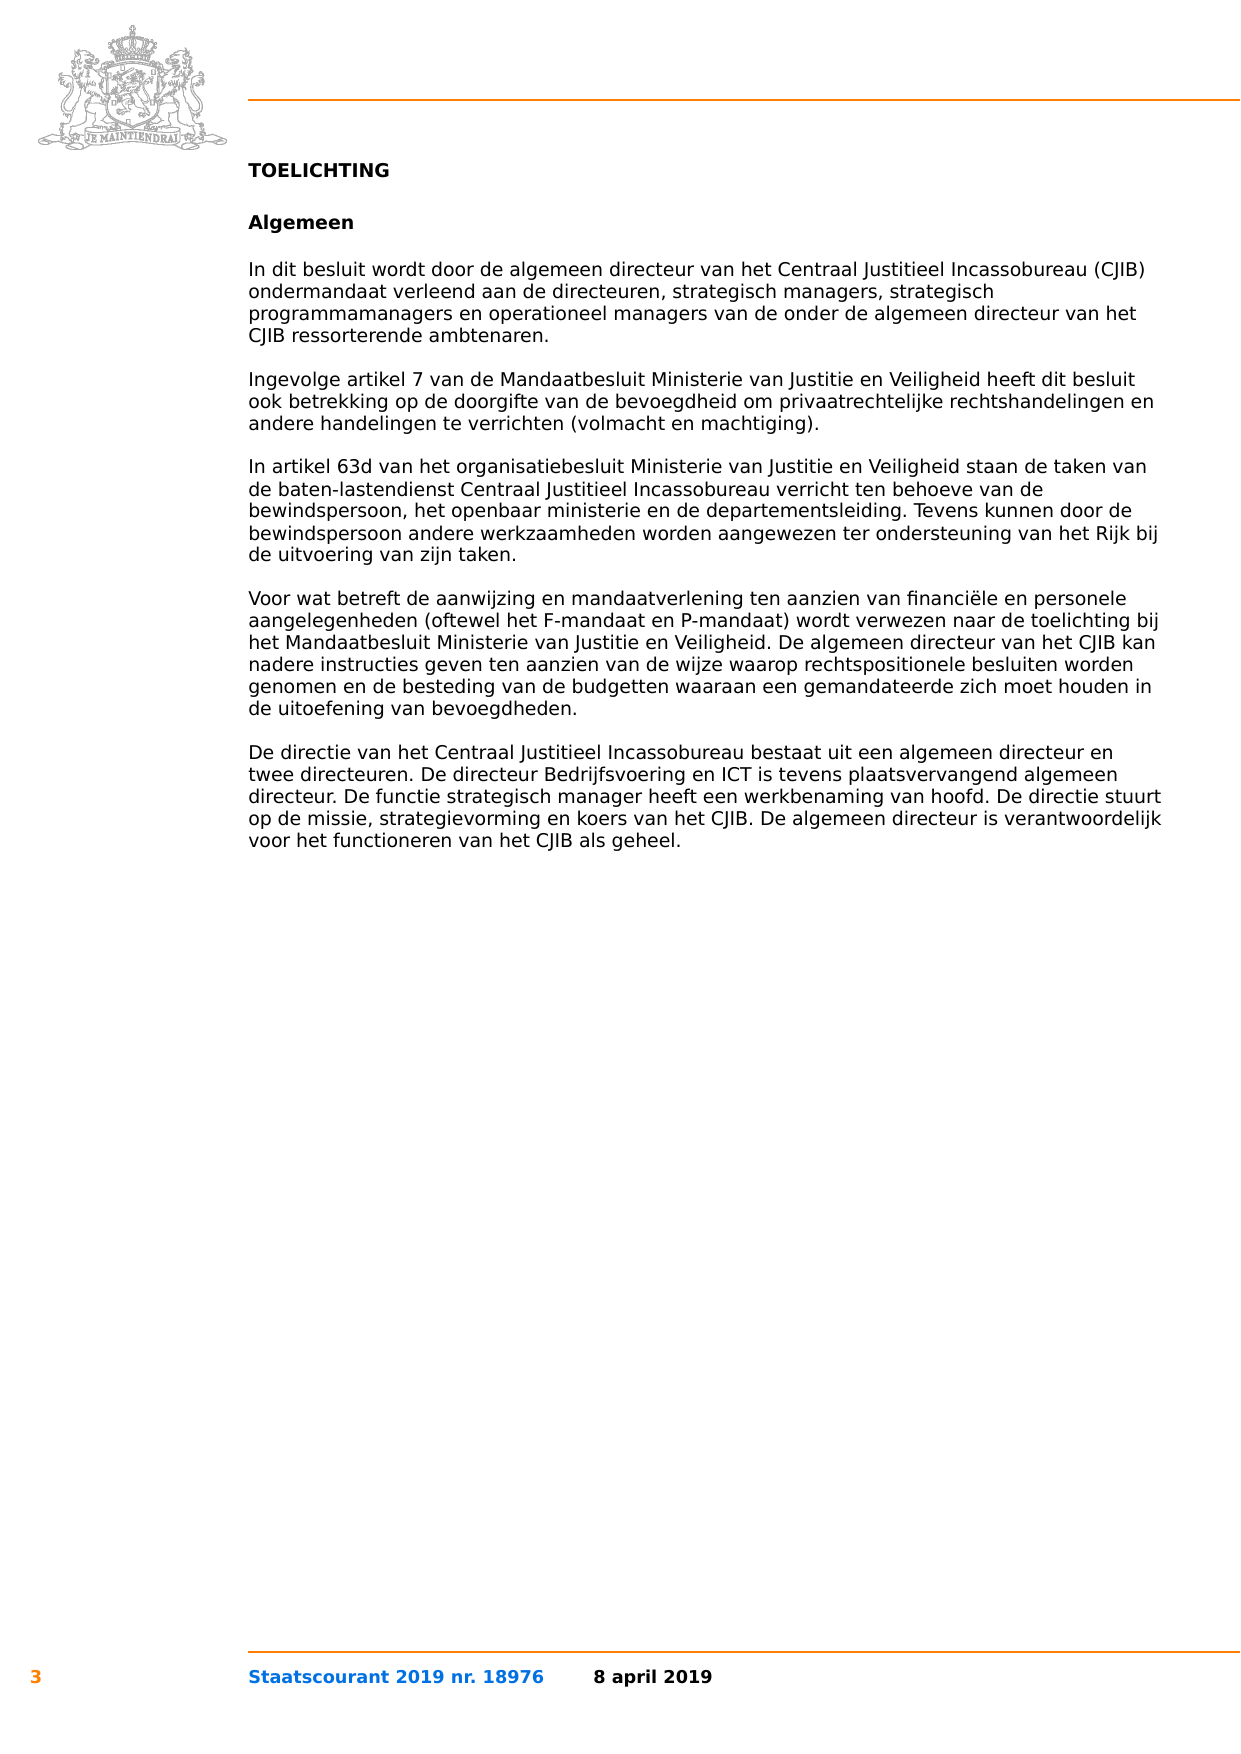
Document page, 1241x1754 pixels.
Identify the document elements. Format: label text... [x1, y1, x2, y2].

subtitle Algemeen [248, 212, 1163, 234]
picture [38, 25, 227, 150]
subtitle TOELICHTING [248, 160, 1163, 182]
text De directie van het Centraal Justitieel Incassobureau bestaat uit een algemeen directeur en twee directeuren. De directeur Bedrijfsvoering en ICT is tevens plaatsvervangend algemeen directeur. De functie strategisch manager heeft een werkbenaming van hoofd. De directie stuurt op de missie, strategievorming en koers van het CJIB. De algemeen directeur is verantwoordelijk voor het functioneren van het CJIB als geheel. [248, 742, 1163, 852]
text Ingevolge artikel 7 van de Mandaatbesluit Ministerie van Justitie en Veiligheid heeft dit besluit ook betrekking op de doorgifte van de bevoegdheid om privaatrechtelijke rechtshandelingen en andere handelingen te verrichten (volmacht en machtiging). [248, 369, 1163, 434]
text In dit besluit wordt door de algemeen directeur van het Centraal Justitieel Incassobureau (CJIB) ondermandaat verleend aan de directeuren, strategisch managers, strategisch programmamanagers en operationeel managers van de onder de algemeen directeur van het CJIB ressorterende ambtenaren. [248, 259, 1163, 347]
text Voor wat betreft de aanwijzing en mandaatverlening ten aanzien van financiële en personele aangelegenheden (oftewel het F-mandaat en P-mandaat) wordt verwezen naar de toelichting bij het Mandaatbesluit Ministerie van Justitie en Veiligheid. De algemeen directeur van het CJIB kan nadere instructies geven ten aanzien van de wijze waarop rechtspositionele besluiten worden genomen en de besteding van de budgetten waaraan een gemandateerde zich moet houden in de uitoefening van bevoegdheden. [248, 588, 1163, 720]
text In artikel 63d van het organisatiebesluit Ministerie van Justitie en Veiligheid staan de taken van de baten-lastendienst Centraal Justitieel Incassobureau verricht ten behoeve van de bewindspersoon, het openbaar ministerie en de departementsleiding. Tevens kunnen door de bewindspersoon andere werkzaamheden worden aangewezen ter ondersteuning van het Rijk bij de uitvoering van zijn taken. [248, 456, 1163, 566]
